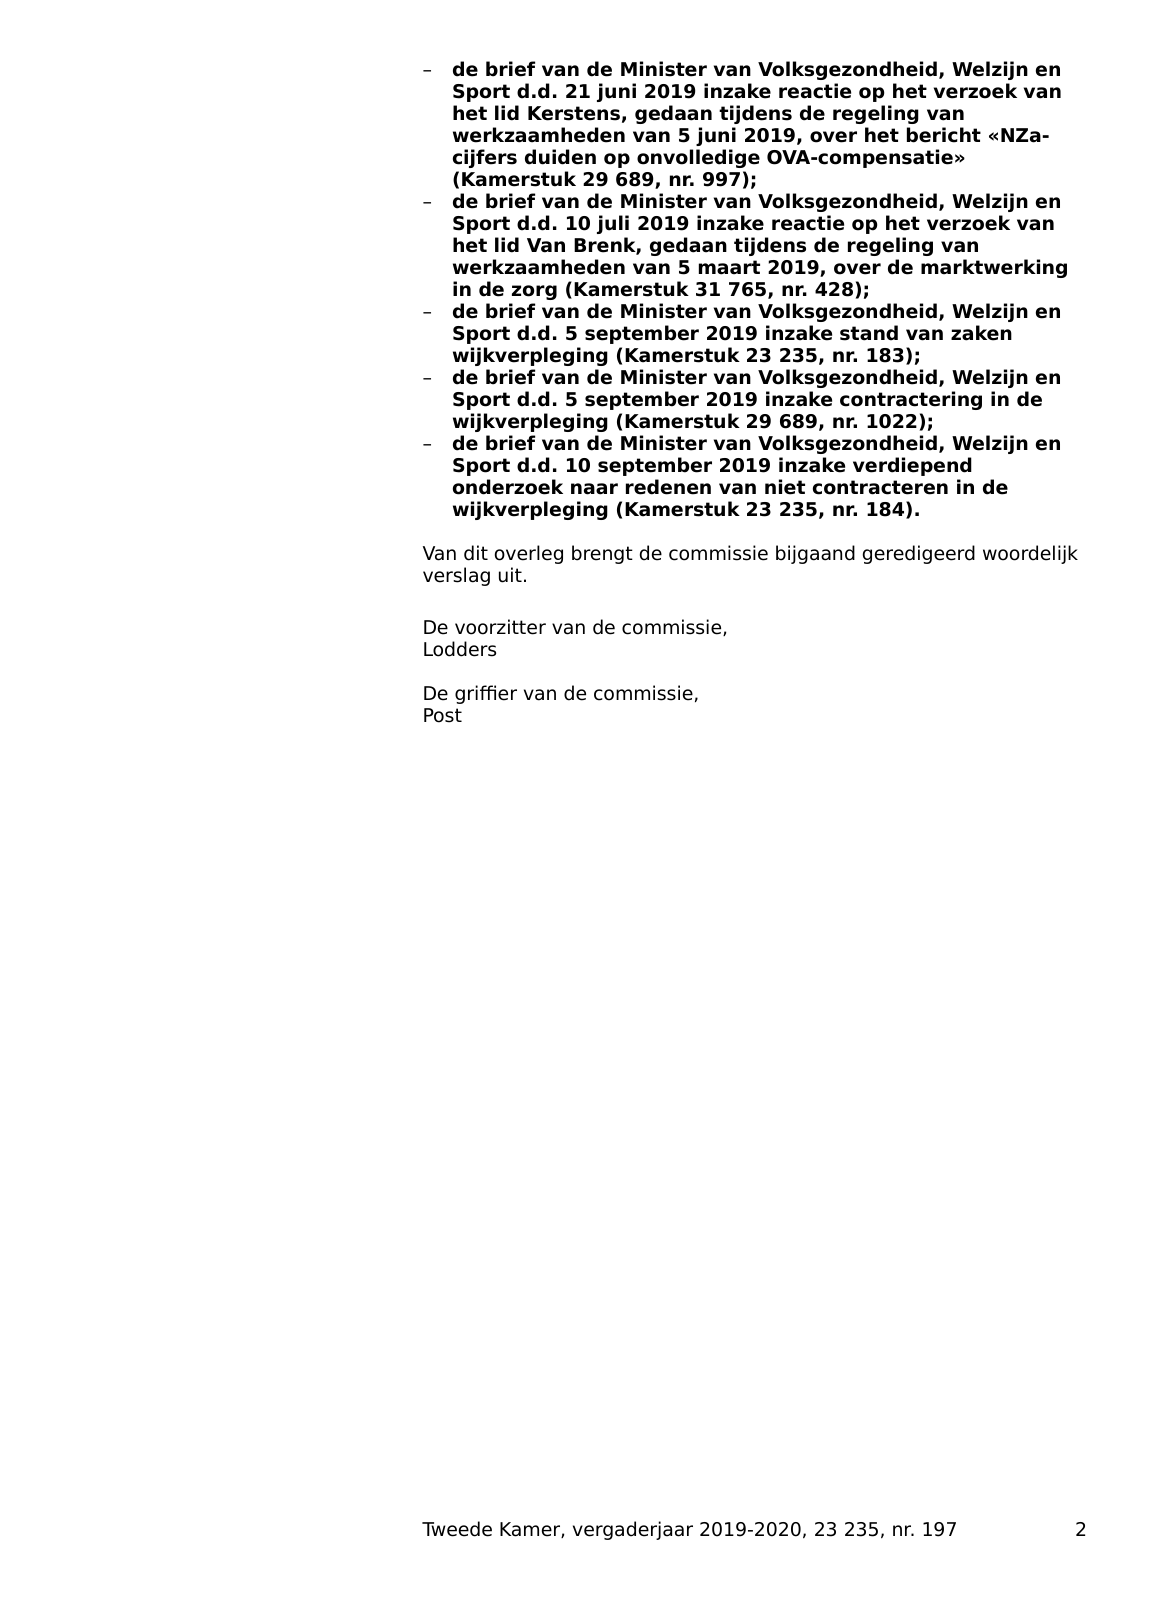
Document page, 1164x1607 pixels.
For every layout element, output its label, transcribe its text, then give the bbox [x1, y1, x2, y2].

text – de brief van de Minister van Volksgezondheid, Welzijn en Sport d.d. 21 juni 2019 inzake reactie op het verzoek van het lid Kerstens, gedaan tijdens de regeling van werkzaamheden van 5 juni 2019, over het bericht «NZa-cijfers duiden op onvolledige OVA-compensatie» (Kamerstuk 29 689, nr. 997); [422, 59, 1087, 191]
text – de brief van de Minister van Volksgezondheid, Welzijn en Sport d.d. 5 september 2019 inzake stand van zaken wijkverpleging (Kamerstuk 23 235, nr. 183); [422, 301, 1087, 367]
text De voorzitter van de commissie, Lodders [422, 617, 1087, 661]
text De griffier van de commissie, Post [422, 683, 1087, 727]
text – de brief van de Minister van Volksgezondheid, Welzijn en Sport d.d. 10 september 2019 inzake verdiepend onderzoek naar redenen van niet contracteren in de wijkverpleging (Kamerstuk 23 235, nr. 184). [422, 433, 1087, 521]
text – de brief van de Minister van Volksgezondheid, Welzijn en Sport d.d. 5 september 2019 inzake contractering in de wijkverpleging (Kamerstuk 29 689, nr. 1022); [422, 367, 1087, 433]
text – de brief van de Minister van Volksgezondheid, Welzijn en Sport d.d. 10 juli 2019 inzake reactie op het verzoek van het lid Van Brenk, gedaan tijdens de regeling van werkzaamheden van 5 maart 2019, over de marktwerking in de zorg (Kamerstuk 31 765, nr. 428); [422, 191, 1087, 301]
text Van dit overleg brengt de commissie bijgaand geredigeerd woordelijk verslag uit. [422, 543, 1087, 587]
